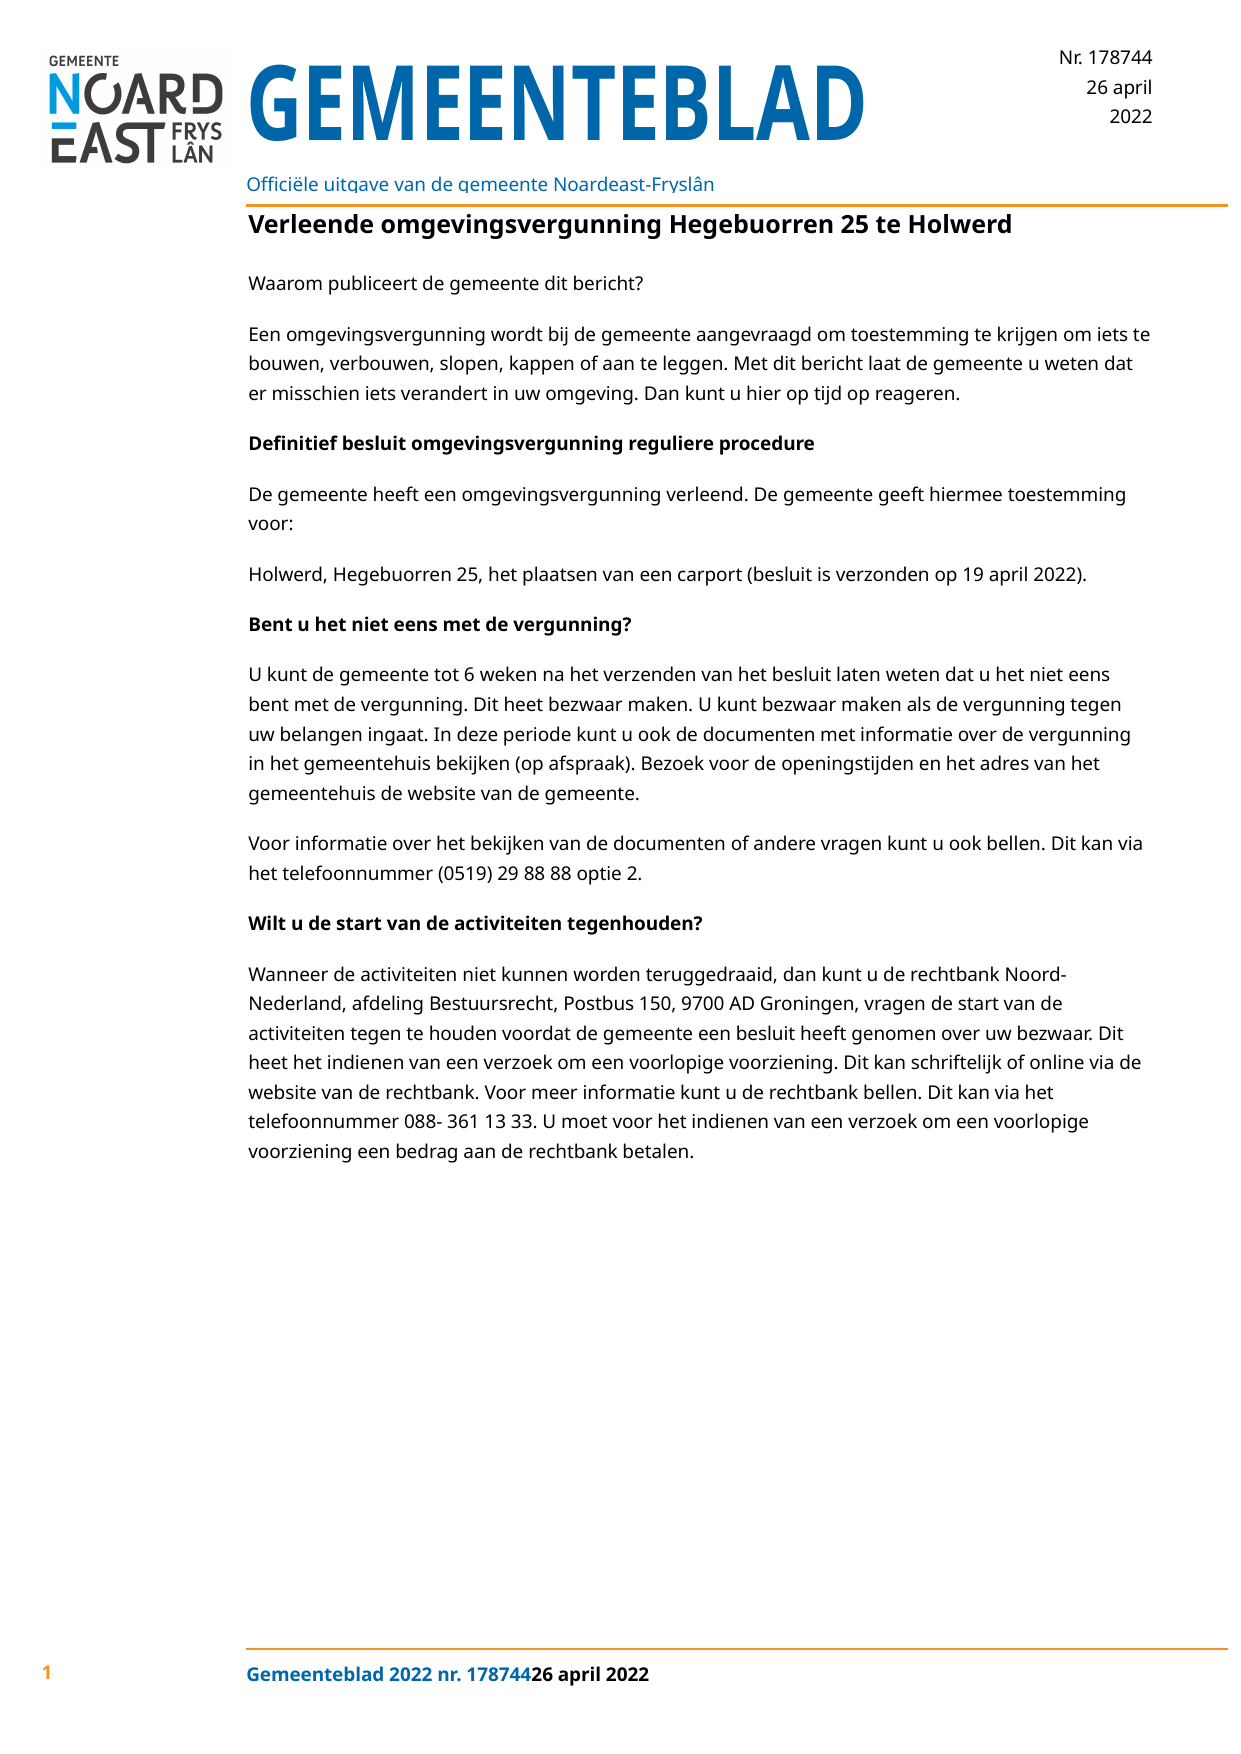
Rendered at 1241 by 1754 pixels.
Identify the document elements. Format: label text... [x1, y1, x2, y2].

text Holwerd, Hegebuorren 25, het plaatsen van een carport (besluit is verzonden op 19 april 2022). [248, 561, 1152, 586]
text Definitief besluit omgevingsvergunning reguliere procedure [248, 430, 1152, 456]
text Wilt u de start van de activiteiten tegenhouden? [248, 910, 1152, 936]
text Een omgevingsvergunning wordt bij de gemeente aangevraagd om toestemming te krijgen om iets te bouwen, verbouwen, slopen, kappen of aan te leggen. Met dit bericht laat de gemeente u weten dat er misschien iets verandert in uw omgeving. Dan kunt u hier op tijd op reageren. [248, 321, 1152, 406]
text Waarom publiceert de gemeente dit bericht? [248, 270, 1152, 296]
text Voor informatie over het bekijken van de documenten of andere vragen kunt u ook bellen. Dit kan via het telefoonnummer (0519) 29 88 88 optie 2. [248, 830, 1152, 886]
text De gemeente heeft een omgevingsvergunning verleend. De gemeente geeft hiermee toestemming voor: [248, 481, 1152, 536]
text Verleende omgevingsvergunning Hegebuorren 25 te Holwerd [248, 207, 1152, 241]
text U kunt de gemeente tot 6 weken na het verzenden van het besluit laten weten dat u het niet eens bent met de vergunning. Dit heet bezwaar maken. U kunt bezwaar maken als de vergunning tegen uw belangen ingaat. In deze periode kunt u ook de documenten met informatie over de vergunning in het gemeentehuis bekijken (op afspraak). Bezoek voor de openingstijden en het adres van het gemeentehuis de website van de gemeente. [248, 662, 1152, 806]
picture [41, 47, 231, 172]
text Bent u het niet eens met de vergunning? [248, 611, 1152, 637]
text Wanneer de activiteiten niet kunnen worden teruggedraaid, dan kunt u de rechtbank Noord-Nederland, afdeling Bestuursrecht, Postbus 150, 9700 AD Groningen, vragen de start van de activiteiten tegen te houden voordat de gemeente een besluit heeft genomen over uw bezwaar. Dit heet het indienen van een verzoek om een voorlopige voorziening. Dit kan schriftelijk of online via de website van de rechtbank. Voor meer informatie kunt u de rechtbank bellen. Dit kan via het telefoonnummer 088- 361 13 33. U moet voor het indienen van een verzoek om een voorlopige voorziening een bedrag aan de rechtbank betalen. [248, 961, 1152, 1164]
